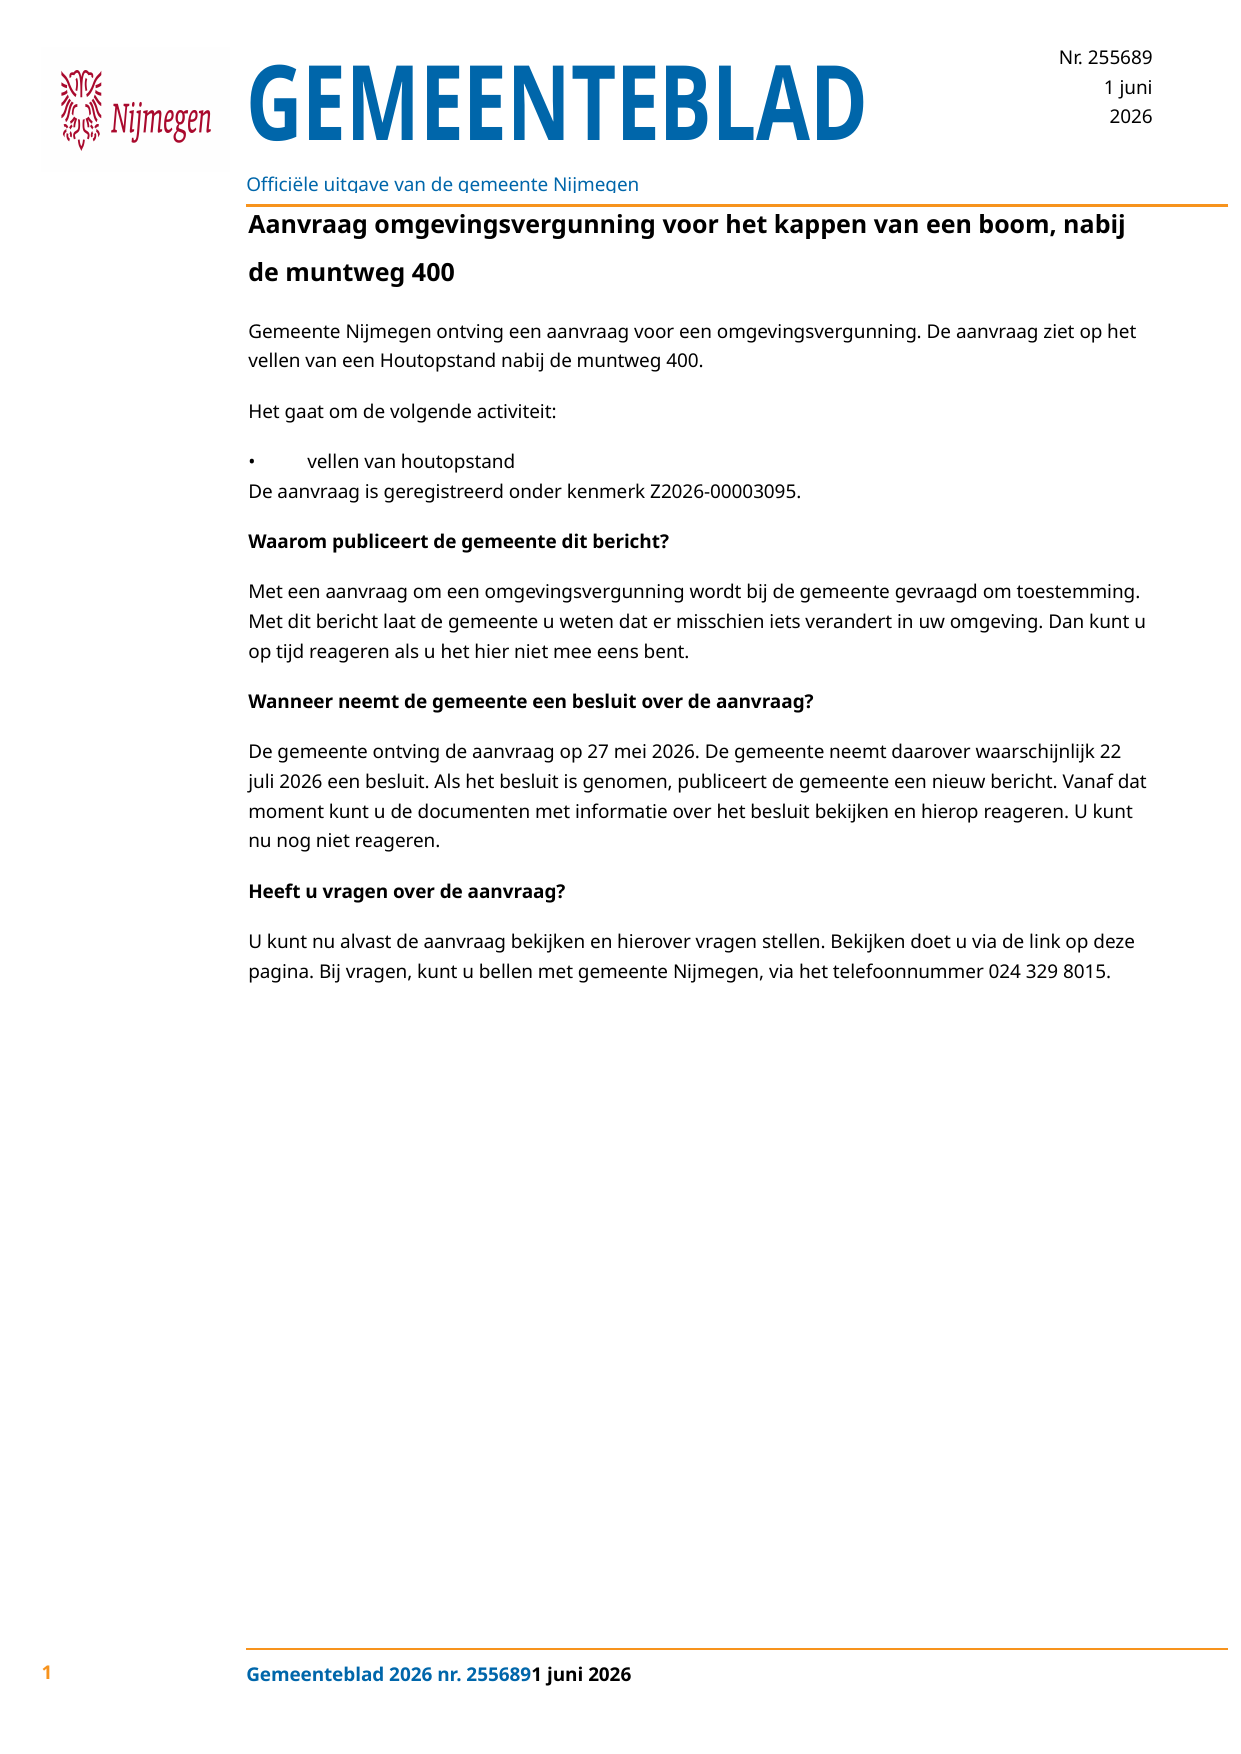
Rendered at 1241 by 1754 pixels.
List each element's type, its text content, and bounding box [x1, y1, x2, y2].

picture [41, 47, 231, 172]
text Waarom publiceert de gemeente dit bericht? [248, 528, 1152, 554]
text Wanneer neemt de gemeente een besluit over de aanvraag? [248, 688, 1152, 714]
list vellen van houtopstand [248, 448, 1152, 474]
text Aanvraag omgevingsvergunning voor het kappen van een boom, nabij de muntweg 400 [248, 207, 1152, 288]
text Gemeente Nijmegen ontving een aanvraag voor een omgevingsvergunning. De aanvraag ziet op het vellen van een Houtopstand nabij de muntweg 400. [248, 318, 1152, 373]
text De gemeente ontving de aanvraag op 27 mei 2026. De gemeente neemt daarover waarschijnlijk 22 juli 2026 een besluit. Als het besluit is genomen, publiceert de gemeente een nieuw bericht. Vanaf dat moment kunt u de documenten met informatie over het besluit bekijken en hierop reageren. U kunt nu nog niet reageren. [248, 739, 1152, 853]
text Heeft u vragen over de aanvraag? [248, 878, 1152, 904]
text Met een aanvraag om een omgevingsvergunning wordt bij de gemeente gevraagd om toestemming. Met dit bericht laat de gemeente u weten dat er misschien iets verandert in uw omgeving. Dan kunt u op tijd reageren als u het hier niet mee eens bent. [248, 579, 1152, 664]
text Het gaat om de volgende activiteit: [248, 398, 1152, 424]
text De aanvraag is geregistreerd onder kenmerk Z2026-00003095. [248, 478, 1152, 504]
text U kunt nu alvast de aanvraag bekijken en hierover vragen stellen. Bekijken doet u via de link op deze pagina. Bij vragen, kunt u bellen met gemeente Nijmegen, via het telefoonnummer 024 329 8015. [248, 928, 1152, 984]
